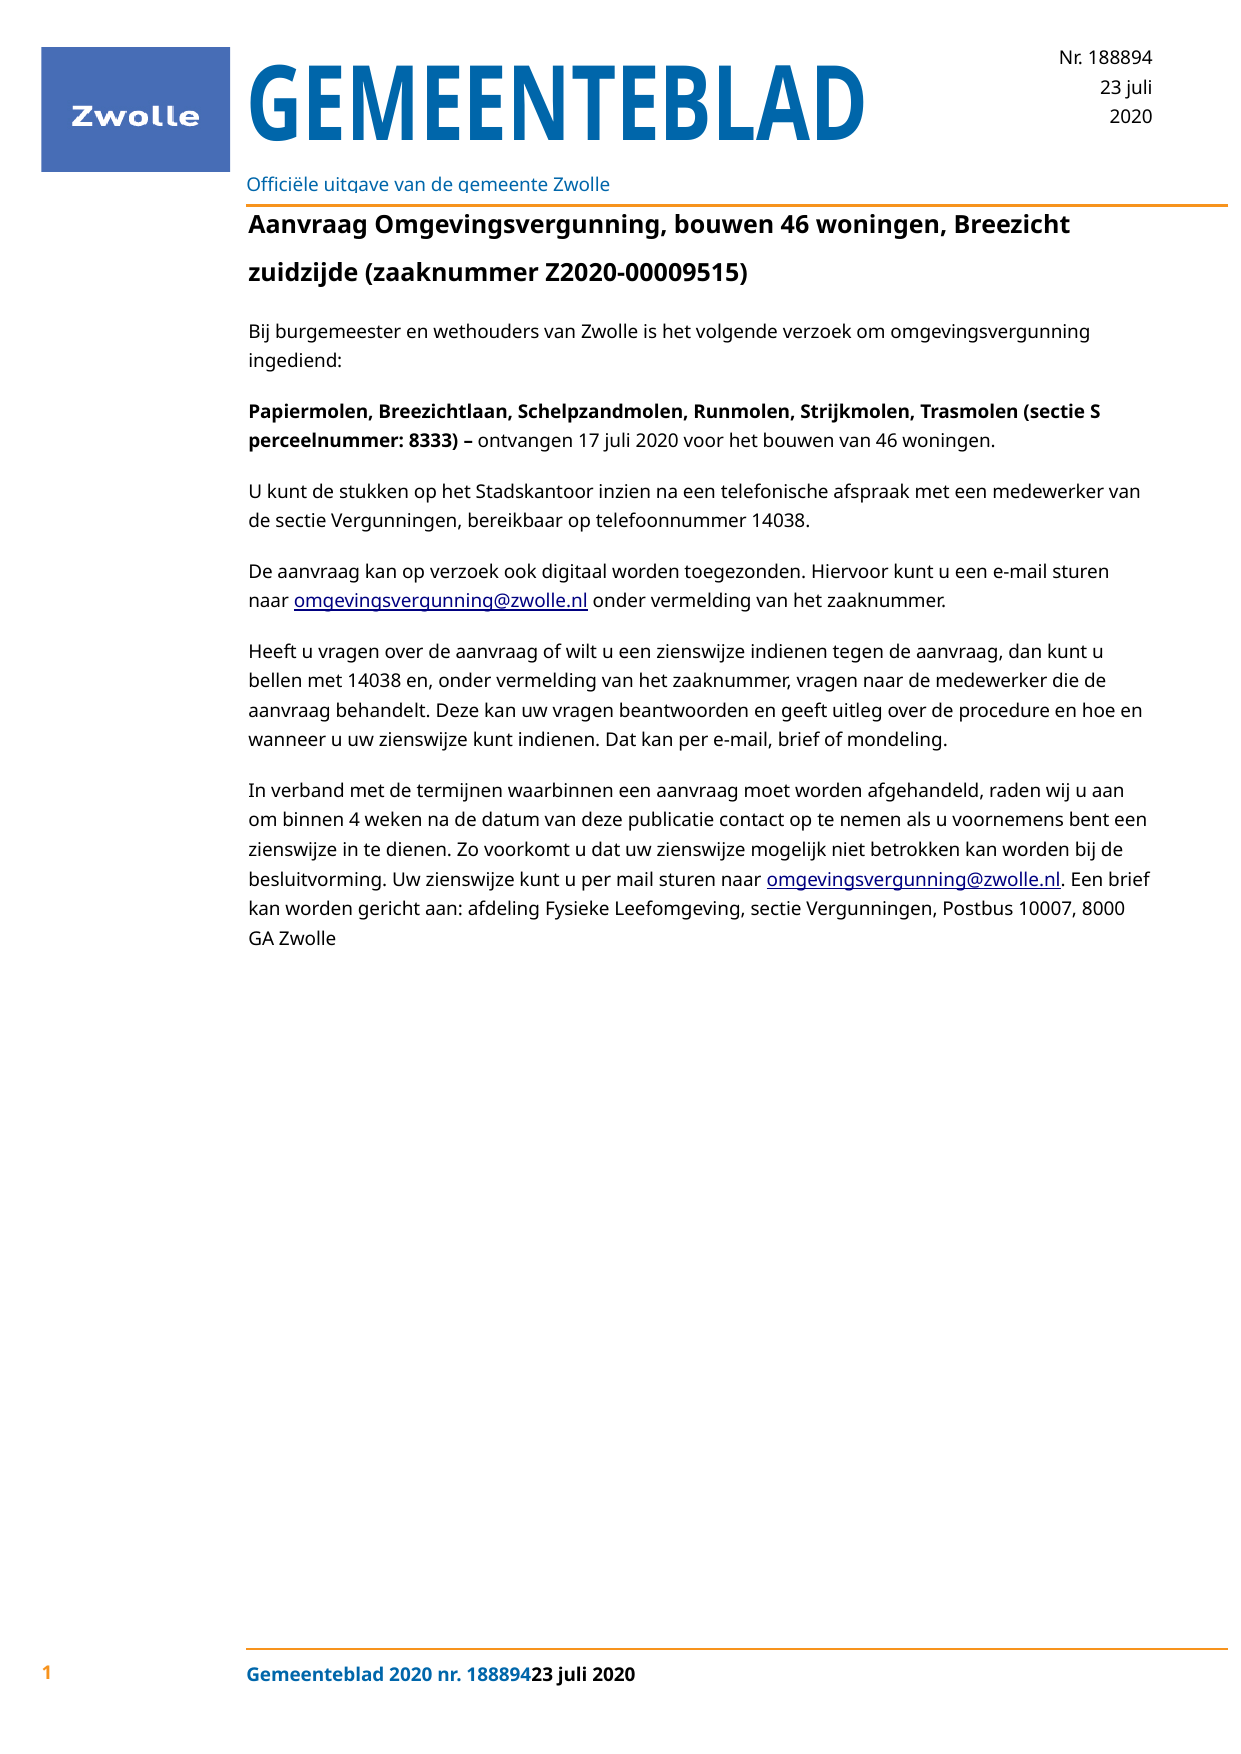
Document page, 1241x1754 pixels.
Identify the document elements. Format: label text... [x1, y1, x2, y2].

text U kunt de stukken op het Stadskantoor inzien na een telefonische afspraak met een medewerker van de sectie Vergunningen, bereikbaar op telefoonnummer 14038. [248, 478, 1152, 533]
picture [41, 47, 231, 172]
text Bij burgemeester en wethouders van Zwolle is het volgende verzoek om omgevingsvergunning ingediend: [248, 318, 1152, 373]
text Aanvraag Omgevingsvergunning, bouwen 46 woningen, Breezicht zuidzijde (zaaknummer Z2020-00009515) [248, 207, 1152, 288]
text In verband met de termijnen waarbinnen een aanvraag moet worden afgehandeld, raden wij u aan om binnen 4 weken na de datum van deze publicatie contact op te nemen als u voornemens bent een zienswijze in te dienen. Zo voorkomt u dat uw zienswijze mogelijk niet betrokken kan worden bij de besluitvorming. Uw zienswijze kunt u per mail sturen naar omgevingsvergunning@zwolle.nl. Een brief kan worden gericht aan: afdeling Fysieke Leefomgeving, sectie Vergunningen, Postbus 10007, 8000 GA Zwolle [248, 777, 1152, 951]
text De aanvraag kan op verzoek ook digitaal worden toegezonden. Hiervoor kunt u een e-mail sturen naar omgevingsvergunning@zwolle.nl onder vermelding van het zaaknummer. [248, 558, 1152, 613]
text Heeft u vragen over de aanvraag of wilt u een zienswijze indienen tegen de aanvraag, dan kunt u bellen met 14038 en, onder vermelding van het zaaknummer, vragen naar de medewerker die de aanvraag behandelt. Deze kan uw vragen beantwoorden en geeft uitleg over de procedure en hoe en wanneer u uw zienswijze kunt indienen. Dat kan per e-mail, brief of mondeling. [248, 638, 1152, 752]
text Papiermolen, Breezichtlaan, Schelpzandmolen, Runmolen, Strijkmolen, Trasmolen (sectie S perceelnummer: 8333) – ontvangen 17 juli 2020 voor het bouwen van 46 woningen. [248, 398, 1152, 453]
